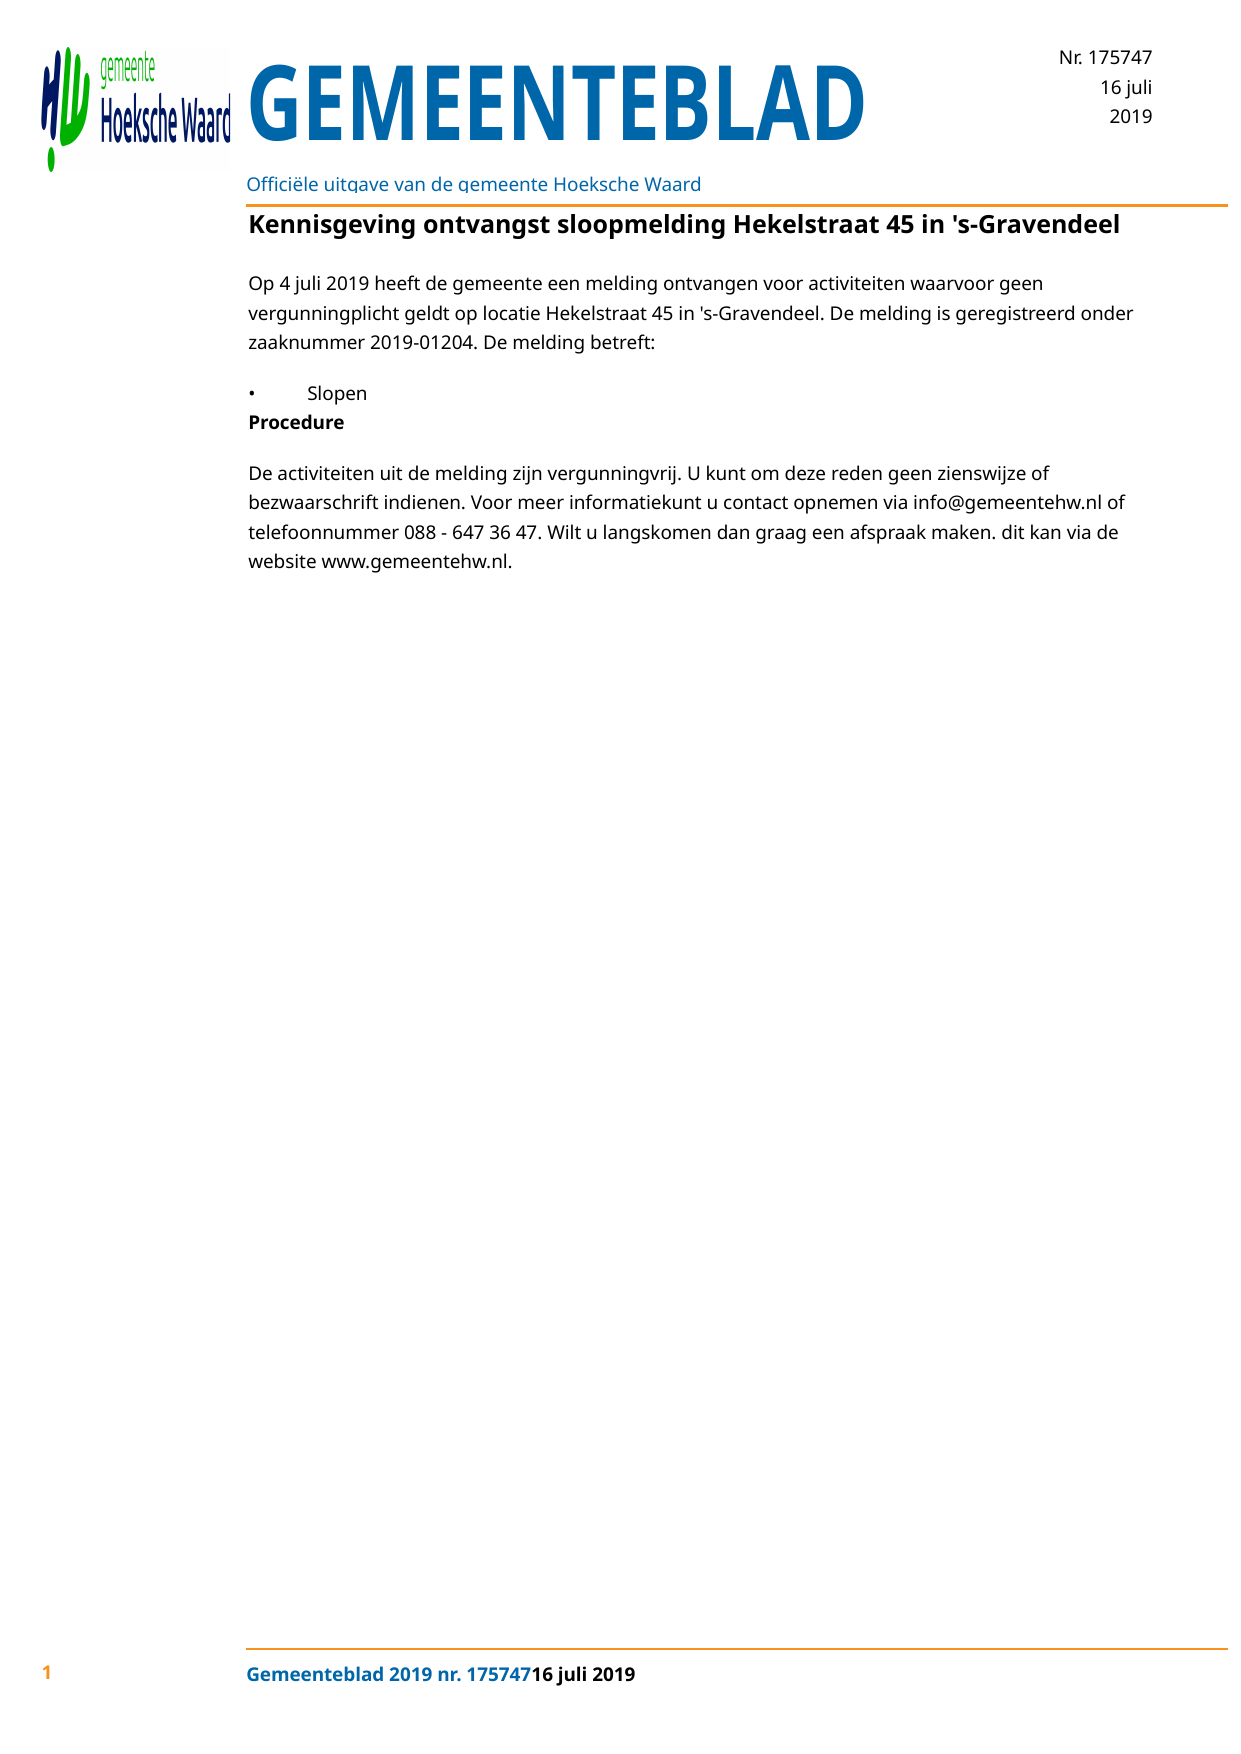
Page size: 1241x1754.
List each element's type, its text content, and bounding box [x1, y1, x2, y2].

picture [41, 47, 231, 172]
text Procedure [248, 409, 1152, 435]
list Slopen [248, 380, 1152, 406]
text De activiteiten uit de melding zijn vergunningvrij. U kunt om deze reden geen zienswijze of bezwaarschrift indienen. Voor meer informatiekunt u contact opnemen via info@gemeentehw.nl of telefoonnummer 088 - 647 36 47. Wilt u langskomen dan graag een afspraak maken. dit kan via de website www.gemeentehw.nl. [248, 460, 1152, 574]
text Kennisgeving ontvangst sloopmelding Hekelstraat 45 in 's-Gravendeel [248, 207, 1152, 241]
text Op 4 juli 2019 heeft de gemeente een melding ontvangen voor activiteiten waarvoor geen vergunningplicht geldt op locatie Hekelstraat 45 in 's-Gravendeel. De melding is geregistreerd onder zaaknummer 2019-01204. De melding betreft: [248, 270, 1152, 355]
